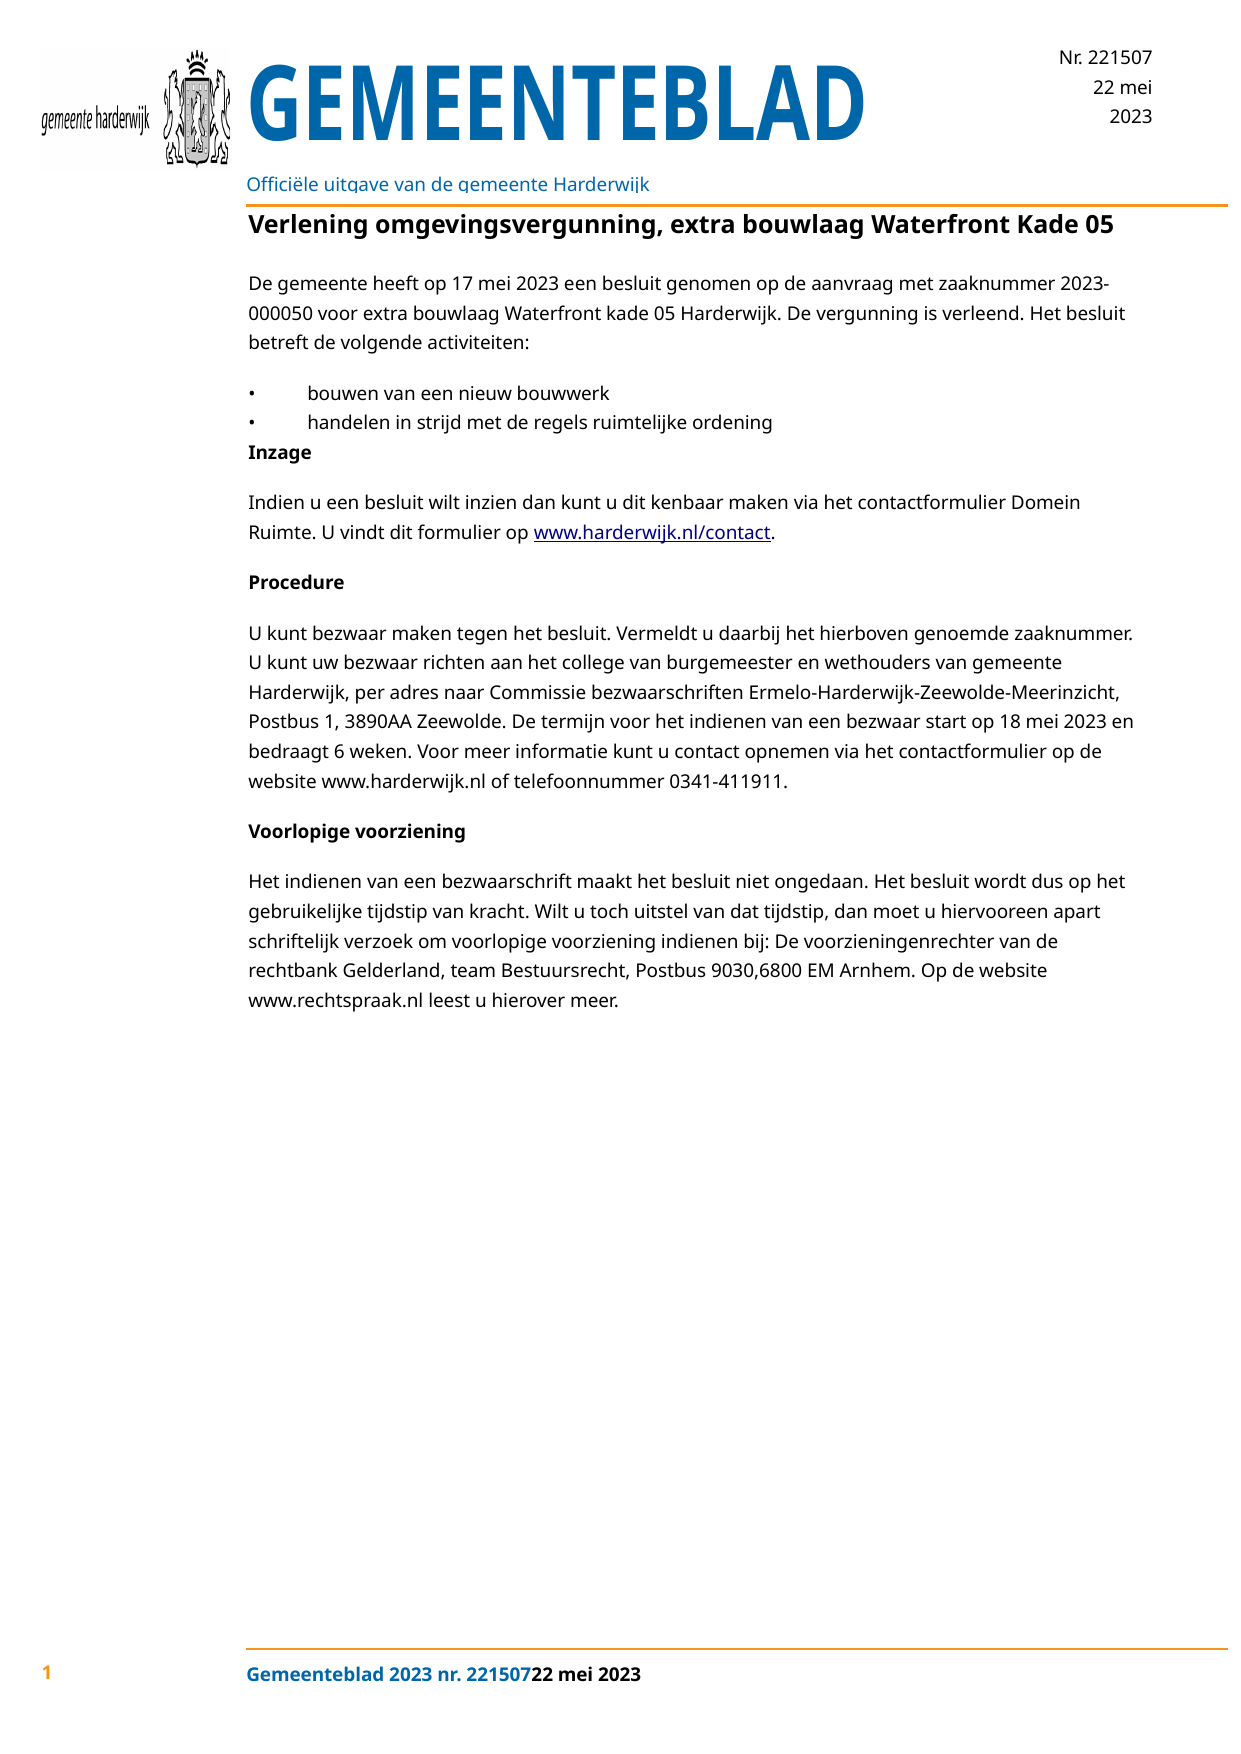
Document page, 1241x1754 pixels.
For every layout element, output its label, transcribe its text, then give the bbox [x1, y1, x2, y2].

list handelen in strijd met de regels ruimtelijke ordening [248, 409, 1152, 435]
text De gemeente heeft op 17 mei 2023 een besluit genomen op de aanvraag met zaaknummer 2023-000050 voor extra bouwlaag Waterfront kade 05 Harderwijk. De vergunning is verleend. Het besluit betreft de volgende activiteiten: [248, 270, 1152, 355]
text Het indienen van een bezwaarschrift maakt het besluit niet ongedaan. Het besluit wordt dus op het gebruikelijke tijdstip van kracht. Wilt u toch uitstel van dat tijdstip, dan moet u hiervooreen apart schriftelijk verzoek om voorlopige voorziening indienen bij: De voorzieningenrechter van de rechtbank Gelderland, team Bestuursrecht, Postbus 9030,6800 EM Arnhem. Op de website www.rechtspraak.nl leest u hierover meer. [248, 869, 1152, 1013]
text Voorlopige voorziening [248, 818, 1152, 844]
text Inzage [248, 439, 1152, 465]
picture [41, 47, 231, 172]
text Procedure [248, 569, 1152, 595]
text Indien u een besluit wilt inzien dan kunt u dit kenbaar maken via het contactformulier Domein Ruimte. U vindt dit formulier op www.harderwijk.nl/contact. [248, 489, 1152, 545]
list bouwen van een nieuw bouwwerk [248, 380, 1152, 406]
text Verlening omgevingsvergunning, extra bouwlaag Waterfront Kade 05 [248, 207, 1152, 241]
text U kunt bezwaar maken tegen het besluit. Vermeldt u daarbij het hierboven genoemde zaaknummer. U kunt uw bezwaar richten aan het college van burgemeester en wethouders van gemeente Harderwijk, per adres naar Commissie bezwaarschriften Ermelo-Harderwijk-Zeewolde-Meerinzicht, Postbus 1, 3890AA Zeewolde. De termijn voor het indienen van een bezwaar start op 18 mei 2023 en bedraagt 6 weken. Voor meer informatie kunt u contact opnemen via het contactformulier op de website www.harderwijk.nl of telefoonnummer 0341-411911. [248, 620, 1152, 793]
